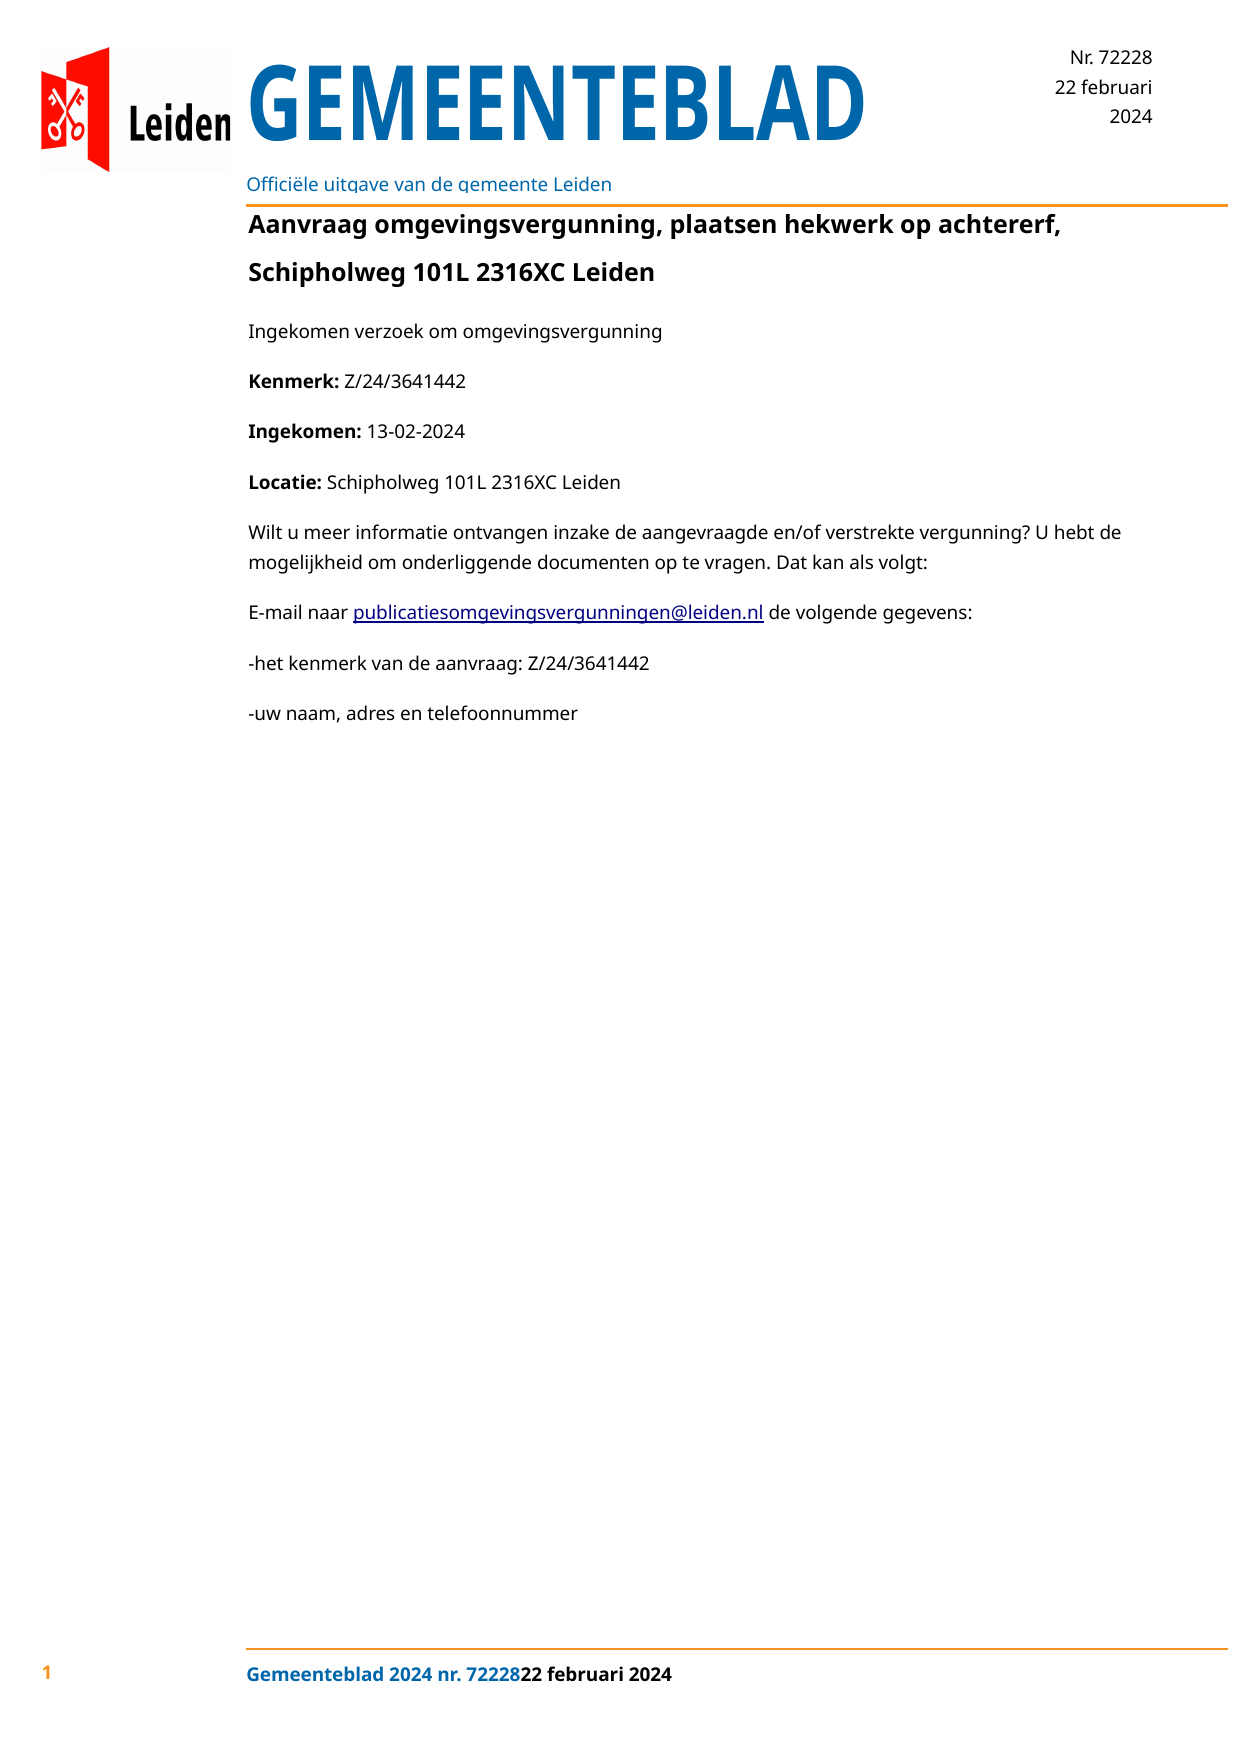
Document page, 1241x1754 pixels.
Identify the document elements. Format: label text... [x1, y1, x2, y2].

text Ingekomen verzoek om omgevingsvergunning [248, 318, 1152, 344]
text Kenmerk: Z/24/3641442 [248, 368, 1152, 394]
text Aanvraag omgevingsvergunning, plaatsen hekwerk op achtererf, Schipholweg 101L 2316XC Leiden [248, 207, 1152, 288]
text -het kenmerk van de aanvraag: Z/24/3641442 [248, 650, 1152, 676]
text Wilt u meer informatie ontvangen inzake de aangevraagde en/of verstrekte vergunning? U hebt de mogelijkheid om onderliggende documenten op te vragen. Dat kan als volgt: [248, 519, 1152, 575]
text Ingekomen: 13-02-2024 [248, 419, 1152, 444]
text -uw naam, adres en telefoonnummer [248, 700, 1152, 726]
text Locatie: Schipholweg 101L 2316XC Leiden [248, 469, 1152, 495]
picture [41, 47, 231, 172]
text E-mail naar publicatiesomgevingsvergunningen@leiden.nl de volgende gegevens: [248, 599, 1152, 625]
